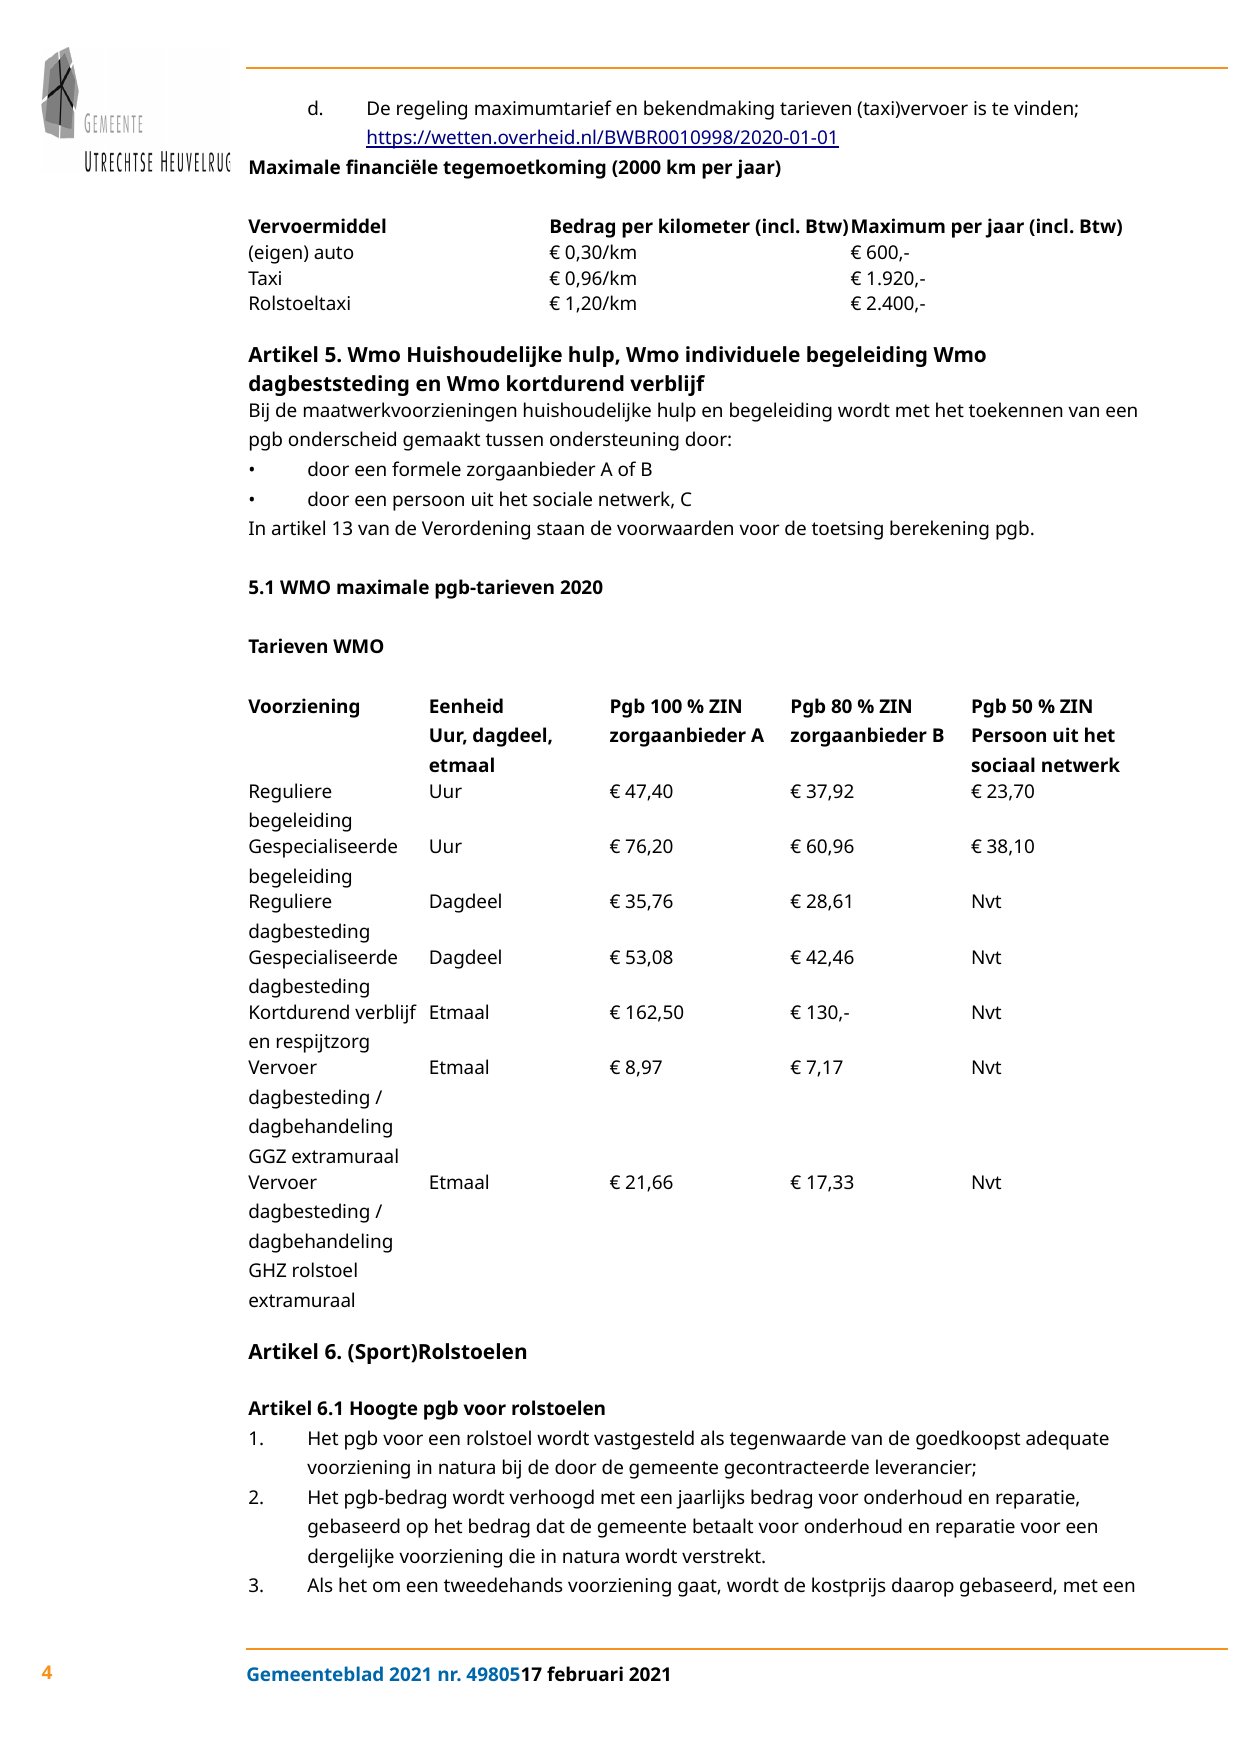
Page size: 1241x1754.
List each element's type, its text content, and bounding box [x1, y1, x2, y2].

text Bij de maatwerkvoorzieningen huishoudelijke hulp en begeleiding wordt met het toekennen van een pgb onderscheid gemaakt tussen ondersteuning door: [248, 397, 1152, 452]
table_header Pgb 100 % ZIN zorgaanbieder A [609, 693, 790, 778]
table_cell € 0,30/km [549, 239, 850, 265]
table_cell Reguliere begeleiding [248, 778, 429, 833]
table_cell Etmaal [429, 1055, 609, 1169]
list door een persoon uit het sociale netwerk, C [248, 486, 1152, 512]
table_cell € 60,96 [790, 833, 971, 888]
table_cell € 162,50 [609, 999, 790, 1054]
table_header Eenheid Uur, dagdeel, etmaal [429, 693, 609, 778]
table_cell Nvt [971, 1055, 1152, 1169]
table_cell Rolstoeltaxi [248, 290, 549, 316]
text Artikel 6.1 Hoogte pgb voor rolstoelen [248, 1395, 1152, 1421]
table_cell Nvt [971, 1169, 1152, 1313]
table_cell € 42,46 [790, 944, 971, 999]
text Maximale financiële tegemoetkoming (2000 km per jaar) [248, 154, 1152, 180]
table_header Vervoermiddel [248, 213, 549, 239]
table_cell € 17,33 [790, 1169, 971, 1313]
table_cell Dagdeel [429, 944, 609, 999]
table_header Pgb 50 % ZIN Persoon uit het sociaal netwerk [971, 693, 1152, 778]
table_cell Etmaal [429, 1169, 609, 1313]
table_cell Dagdeel [429, 889, 609, 944]
text Artikel 5. Wmo Huishoudelijke hulp, Wmo individuele begeleiding Wmo dagbeststeding en Wmo kortdurend verblijf [248, 340, 1152, 397]
table_header Voorziening [248, 693, 429, 778]
table_cell € 2.400,- [850, 290, 1152, 316]
table_header Bedrag per kilometer (incl. Btw) [549, 213, 850, 239]
picture [41, 47, 231, 172]
table_cell € 130,- [790, 999, 971, 1054]
table_cell € 1,20/km [549, 290, 850, 316]
list Het pgb voor een rolstoel wordt vastgesteld als tegenwaarde van de goedkoopst adequate voorziening in natura bij de door de gemeente gecontracteerde leverancier; [248, 1425, 1152, 1480]
table_cell Reguliere dagbesteding [248, 889, 429, 944]
list door een formele zorgaanbieder A of B [248, 456, 1152, 482]
table_cell € 7,17 [790, 1055, 971, 1169]
table_cell € 38,10 [971, 833, 1152, 888]
table_cell Taxi [248, 265, 549, 290]
table_cell € 600,- [850, 239, 1152, 265]
table_cell € 53,08 [609, 944, 790, 999]
table_cell € 23,70 [971, 778, 1152, 833]
table_cell € 21,66 [609, 1169, 790, 1313]
table_cell Nvt [971, 944, 1152, 999]
table_cell Nvt [971, 889, 1152, 944]
table_cell € 47,40 [609, 778, 790, 833]
table_cell Gespecialiseerde dagbesteding [248, 944, 429, 999]
text In artikel 13 van de Verordening staan de voorwaarden voor de toetsing berekening pgb. [248, 515, 1152, 541]
text Tarieven WMO [248, 634, 1152, 659]
list Het pgb-bedrag wordt verhoogd met een jaarlijks bedrag voor onderhoud en reparatie, gebaseerd op het bedrag dat de gemeente betaalt voor onderhoud en reparatie voor een dergelijke voorziening die in natura wordt verstrekt. [248, 1484, 1152, 1569]
table_cell € 76,20 [609, 833, 790, 888]
table_cell Vervoer dagbesteding / dagbehandeling GGZ extramuraal [248, 1055, 429, 1169]
table_cell Vervoer dagbesteding / dagbehandeling GHZ rolstoel extramuraal [248, 1169, 429, 1313]
table_cell Uur [429, 833, 609, 888]
list De regeling maximumtarief en bekendmaking tarieven (taxi)vervoer is te vinden; https://wetten.overheid.nl/BWBR0010998/2020-01-01 [307, 95, 1152, 150]
table_header Pgb 80 % ZIN zorgaanbieder B [790, 693, 971, 778]
table_cell Uur [429, 778, 609, 833]
table_cell € 0,96/km [549, 265, 850, 290]
table_cell € 1.920,- [850, 265, 1152, 290]
table_cell € 8,97 [609, 1055, 790, 1169]
table_cell Kortdurend verblijf en respijtzorg [248, 999, 429, 1054]
table_cell (eigen) auto [248, 239, 549, 265]
table_header Maximum per jaar (incl. Btw) [850, 213, 1152, 239]
table_cell Nvt [971, 999, 1152, 1054]
table_cell € 37,92 [790, 778, 971, 833]
table_cell € 28,61 [790, 889, 971, 944]
text Artikel 6. (Sport)Rolstoelen [248, 1337, 1152, 1366]
table_cell € 35,76 [609, 889, 790, 944]
table_cell Etmaal [429, 999, 609, 1054]
text 5.1 WMO maximale pgb-tarieven 2020 [248, 574, 1152, 600]
list Als het om een tweedehands voorziening gaat, wordt de kostprijs daarop gebaseerd, met een [248, 1573, 1152, 1598]
table_cell Gespecialiseerde begeleiding [248, 833, 429, 888]
